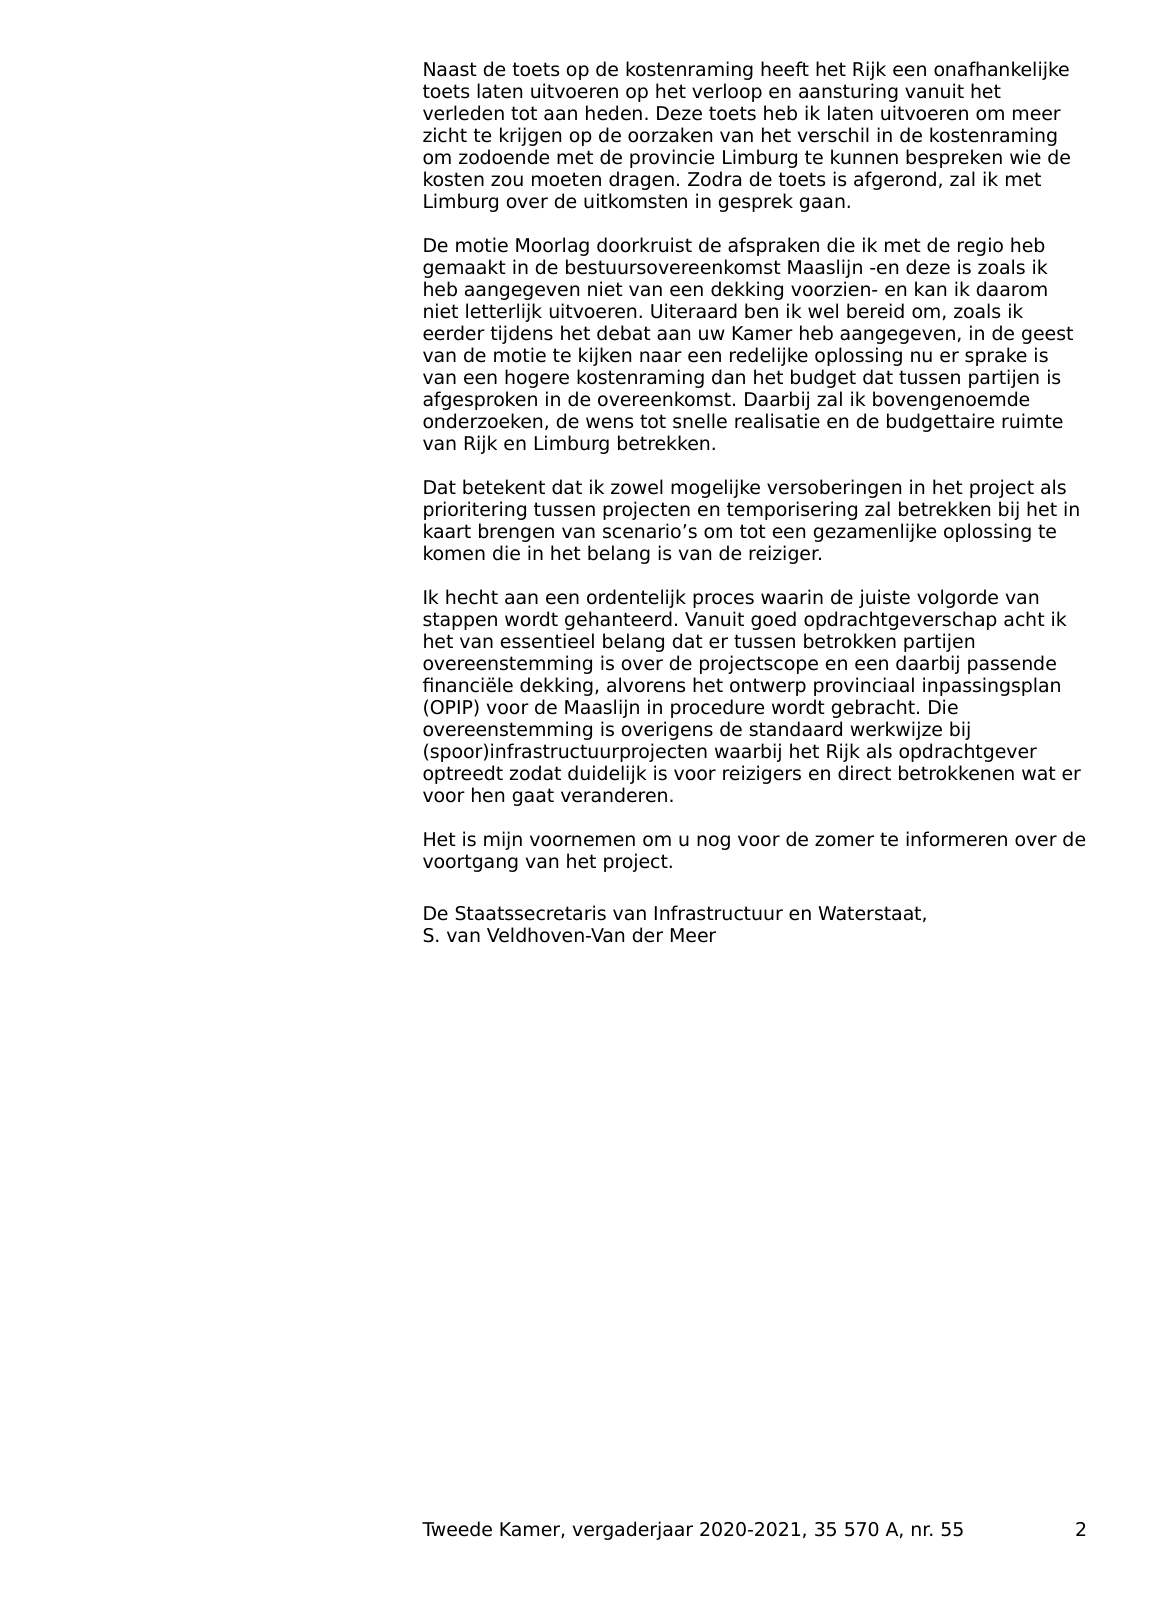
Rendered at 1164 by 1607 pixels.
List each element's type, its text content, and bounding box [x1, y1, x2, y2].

text Dat betekent dat ik zowel mogelijke versoberingen in het project als prioritering tussen projecten en temporisering zal betrekken bij het in kaart brengen van scenario’s om tot een gezamenlijke oplossing te komen die in het belang is van de reiziger. [422, 477, 1087, 565]
text De Staatssecretaris van Infrastructuur en Waterstaat, S. van Veldhoven-Van der Meer [422, 903, 1087, 947]
text De motie Moorlag doorkruist de afspraken die ik met de regio heb gemaakt in de bestuursovereenkomst Maaslijn -en deze is zoals ik heb aangegeven niet van een dekking voorzien- en kan ik daarom niet letterlijk uitvoeren. Uiteraard ben ik wel bereid om, zoals ik eerder tijdens het debat aan uw Kamer heb aangegeven, in de geest van de motie te kijken naar een redelijke oplossing nu er sprake is van een hogere kostenraming dan het budget dat tussen partijen is afgesproken in de overeenkomst. Daarbij zal ik bovengenoemde onderzoeken, de wens tot snelle realisatie en de budgettaire ruimte van Rijk en Limburg betrekken. [422, 235, 1087, 455]
text Ik hecht aan een ordentelijk proces waarin de juiste volgorde van stappen wordt gehanteerd. Vanuit goed opdrachtgeverschap acht ik het van essentieel belang dat er tussen betrokken partijen overeenstemming is over de projectscope en een daarbij passende financiële dekking, alvorens het ontwerp provinciaal inpassingsplan (OPIP) voor de Maaslijn in procedure wordt gebracht. Die overeenstemming is overigens de standaard werkwijze bij (spoor)infrastructuurprojecten waarbij het Rijk als opdrachtgever optreedt zodat duidelijk is voor reizigers en direct betrokkenen wat er voor hen gaat veranderen. [422, 587, 1087, 807]
text Naast de toets op de kostenraming heeft het Rijk een onafhankelijke toets laten uitvoeren op het verloop en aansturing vanuit het verleden tot aan heden. Deze toets heb ik laten uitvoeren om meer zicht te krijgen op de oorzaken van het verschil in de kostenraming om zodoende met de provincie Limburg te kunnen bespreken wie de kosten zou moeten dragen. Zodra de toets is afgerond, zal ik met Limburg over de uitkomsten in gesprek gaan. [422, 59, 1087, 213]
text Het is mijn voornemen om u nog voor de zomer te informeren over de voortgang van het project. [422, 829, 1087, 873]
